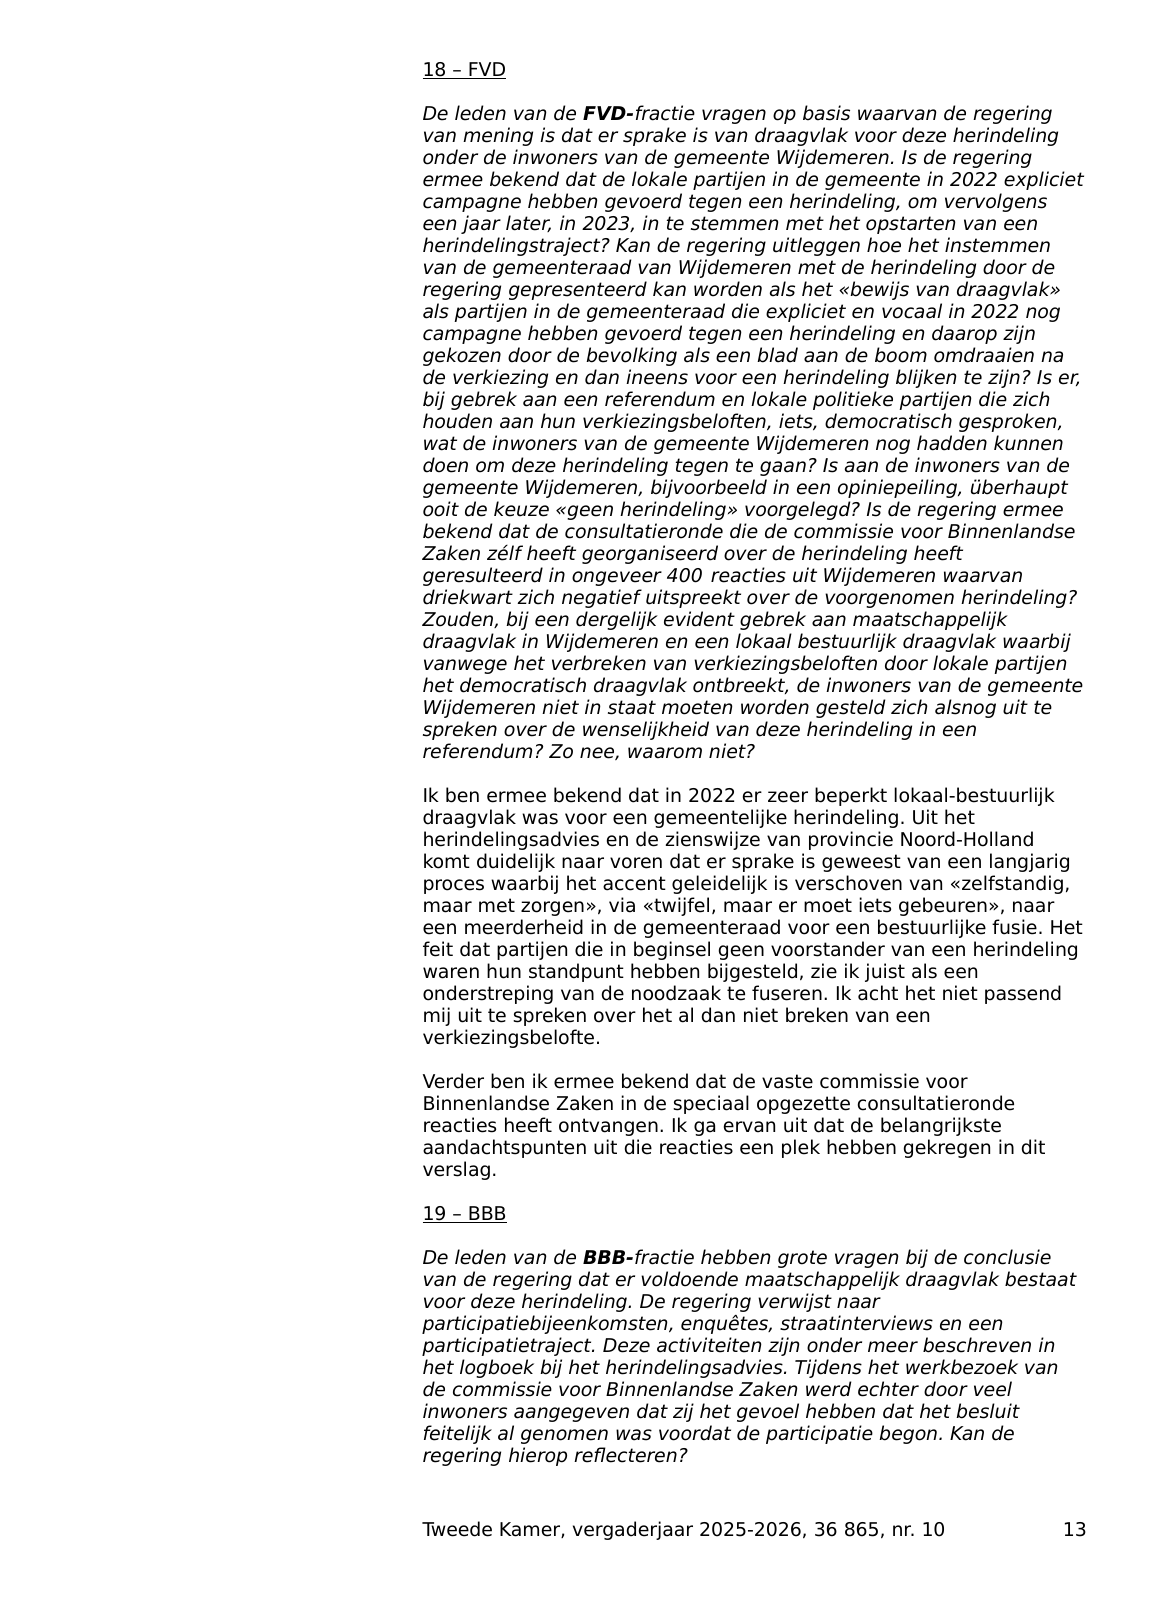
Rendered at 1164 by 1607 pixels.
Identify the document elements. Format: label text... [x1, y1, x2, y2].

text Verder ben ik ermee bekend dat de vaste commissie voor Binnenlandse Zaken in de speciaal opgezette consultatieronde reacties heeft ontvangen. Ik ga ervan uit dat de belangrijkste aandachtspunten uit die reacties een plek hebben gekregen in dit verslag. [422, 1071, 1087, 1181]
subtitle 18 – FVD [422, 59, 1087, 81]
subtitle 19 – BBB [422, 1203, 1087, 1225]
text Ik ben ermee bekend dat in 2022 er zeer beperkt lokaal-bestuurlijk draagvlak was voor een gemeentelijke herindeling. Uit het herindelingsadvies en de zienswijze van provincie Noord-Holland komt duidelijk naar voren dat er sprake is geweest van een langjarig proces waarbij het accent geleidelijk is verschoven van «zelfstandig, maar met zorgen», via «twijfel, maar er moet iets gebeuren», naar een meerderheid in de gemeenteraad voor een bestuurlijke fusie. Het feit dat partijen die in beginsel geen voorstander van een herindeling waren hun standpunt hebben bijgesteld, zie ik juist als een onderstreping van de noodzaak te fuseren. Ik acht het niet passend mij uit te spreken over het al dan niet breken van een verkiezingsbelofte. [422, 785, 1087, 1048]
text De leden van de FVD-fractie vragen op basis waarvan de regering van mening is dat er sprake is van draagvlak voor deze herindeling onder de inwoners van de gemeente Wijdemeren. Is de regering ermee bekend dat de lokale partijen in de gemeente in 2022 expliciet campagne hebben gevoerd tegen een herindeling, om vervolgens een jaar later, in 2023, in te stemmen met het opstarten van een herindelingstraject? Kan de regering uitleggen hoe het instemmen van de gemeenteraad van Wijdemeren met de herindeling door de regering gepresenteerd kan worden als het «bewijs van draagvlak» als partijen in de gemeenteraad die expliciet en vocaal in 2022 nog campagne hebben gevoerd tegen een herindeling en daarop zijn gekozen door de bevolking als een blad aan de boom omdraaien na de verkiezing en dan ineens voor een herindeling blijken te zijn? Is er, bij gebrek aan een referendum en lokale politieke partijen die zich houden aan hun verkiezingsbeloften, iets, democratisch gesproken, wat de inwoners van de gemeente Wijdemeren nog hadden kunnen doen om deze herindeling tegen te gaan? Is aan de inwoners van de gemeente Wijdemeren, bijvoorbeeld in een opiniepeiling, überhaupt ooit de keuze «geen herindeling» voorgelegd? Is de regering ermee bekend dat de consultatieronde die de commissie voor Binnenlandse Zaken zélf heeft georganiseerd over de herindeling heeft geresulteerd in ongeveer 400 reacties uit Wijdemeren waarvan driekwart zich negatief uitspreekt over de voorgenomen herindeling? Zouden, bij een dergelijk evident gebrek aan maatschappelijk draagvlak in Wijdemeren en een lokaal bestuurlijk draagvlak waarbij vanwege het verbreken van verkiezingsbeloften door lokale partijen het democratisch draagvlak ontbreekt, de inwoners van de gemeente Wijdemeren niet in staat moeten worden gesteld zich alsnog uit te spreken over de wenselijkheid van deze herindeling in een referendum? Zo nee, waarom niet? [422, 103, 1087, 763]
text De leden van de BBB-fractie hebben grote vragen bij de conclusie van de regering dat er voldoende maatschappelijk draagvlak bestaat voor deze herindeling. De regering verwijst naar participatiebijeenkomsten, enquêtes, straatinterviews en een participatietraject. Deze activiteiten zijn onder meer beschreven in het logboek bij het herindelingsadvies. Tijdens het werkbezoek van de commissie voor Binnenlandse Zaken werd echter door veel inwoners aangegeven dat zij het gevoel hebben dat het besluit feitelijk al genomen was voordat de participatie begon. Kan de regering hierop reflecteren? [422, 1247, 1087, 1467]
